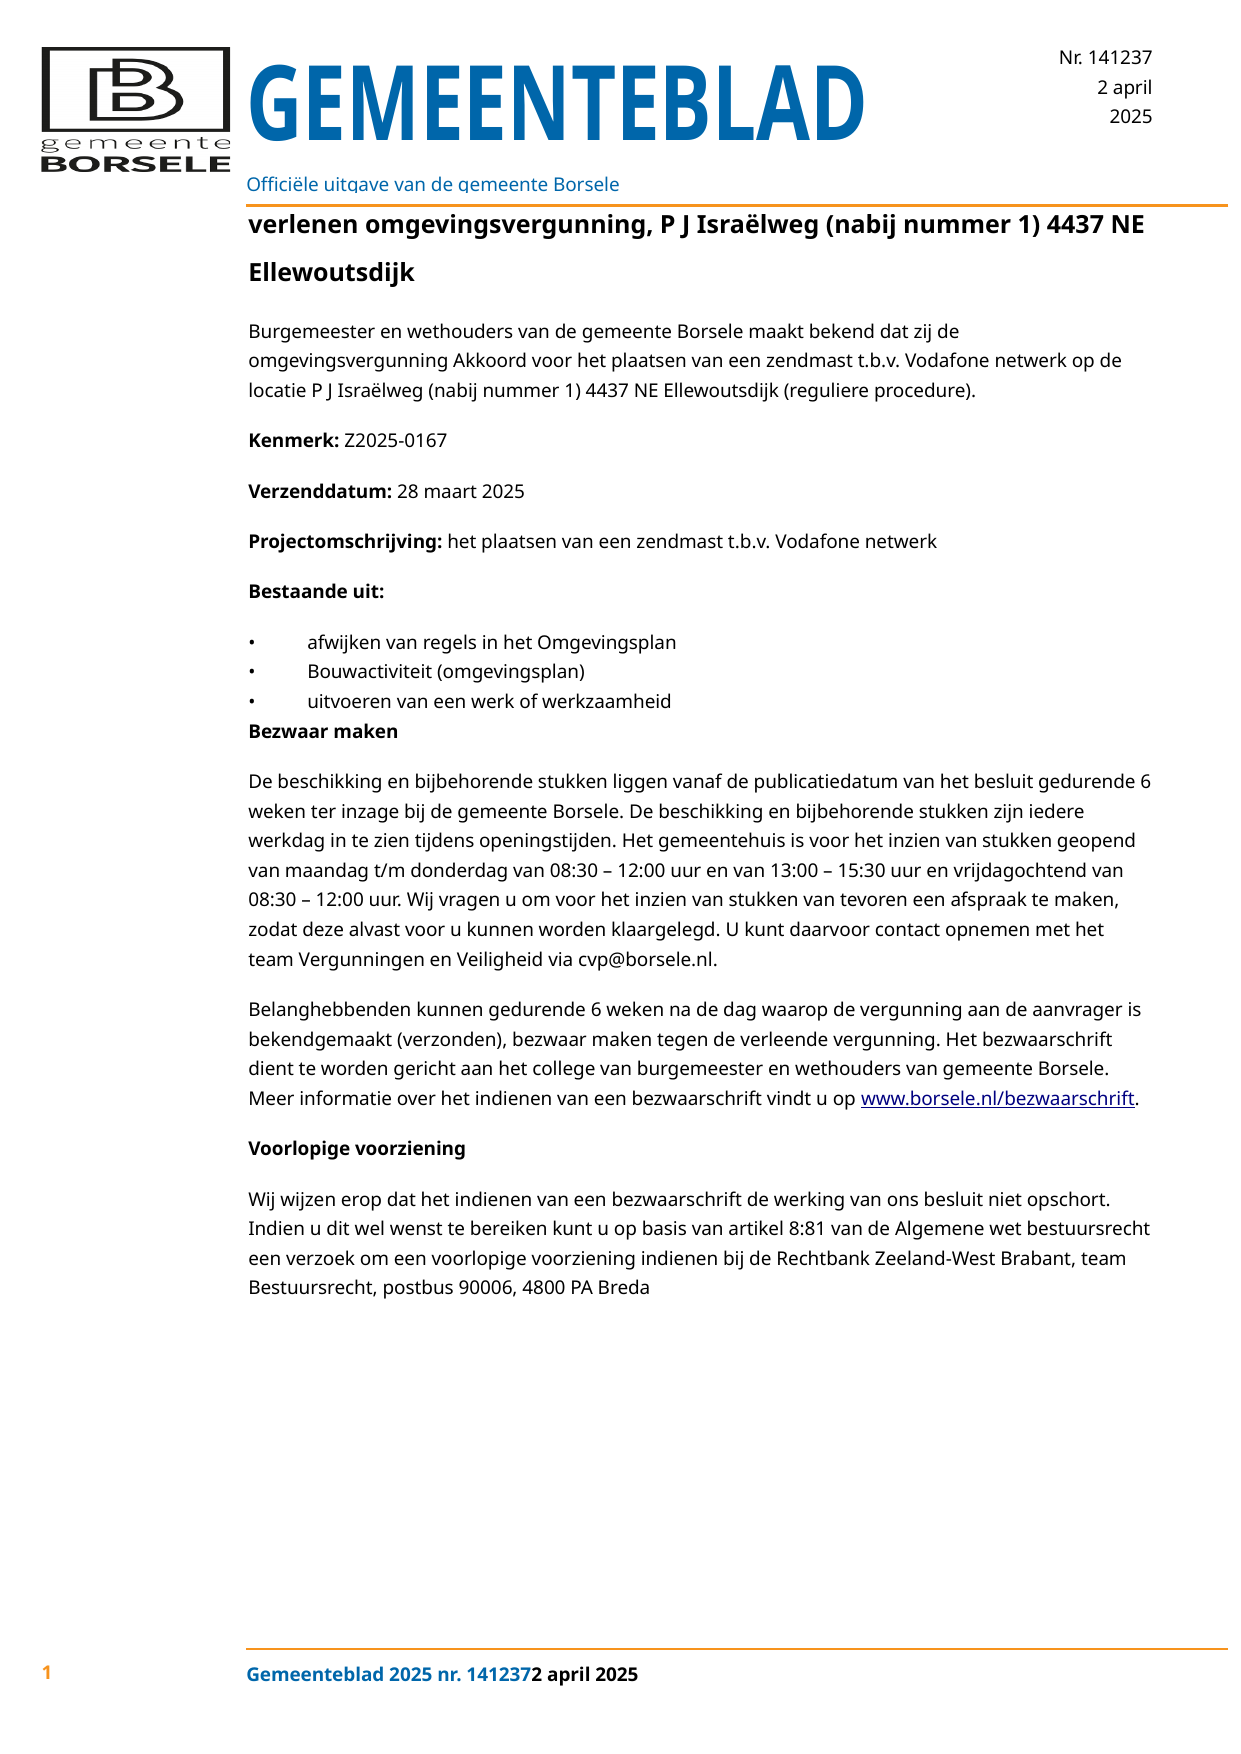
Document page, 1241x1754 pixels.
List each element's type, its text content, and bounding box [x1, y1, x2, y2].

picture [41, 47, 231, 172]
text verlenen omgevingsvergunning, P J Israëlweg (nabij nummer 1) 4437 NE Ellewoutsdijk [248, 207, 1152, 288]
text De beschikking en bijbehorende stukken liggen vanaf de publicatiedatum van het besluit gedurende 6 weken ter inzage bij de gemeente Borsele. De beschikking en bijbehorende stukken zijn iedere werkdag in te zien tijdens openingstijden. Het gemeentehuis is voor het inzien van stukken geopend van maandag t/m donderdag van 08:30 – 12:00 uur en van 13:00 – 15:30 uur en vrijdagochtend van 08:30 – 12:00 uur. Wij vragen u om voor het inzien van stukken van tevoren een afspraak te maken, zodat deze alvast voor u kunnen worden klaargelegd. U kunt daarvoor contact opnemen met het team Vergunningen en Veiligheid via cvp@borsele.nl. [248, 768, 1152, 972]
list uitvoeren van een werk of werkzaamheid [248, 688, 1152, 714]
list afwijken van regels in het Omgevingsplan [248, 629, 1152, 655]
list Bouwactiviteit (omgevingsplan) [248, 659, 1152, 684]
text Verzenddatum: 28 maart 2025 [248, 478, 1152, 504]
text Projectomschrijving: het plaatsen van een zendmast t.b.v. Vodafone netwerk [248, 528, 1152, 554]
text Wij wijzen erop dat het indienen van een bezwaarschrift de werking van ons besluit niet opschort. Indien u dit wel wenst te bereiken kunt u op basis van artikel 8:81 van de Algemene wet bestuursrecht een verzoek om een voorlopige voorziening indienen bij de Rechtbank Zeeland-West Brabant, team Bestuursrecht, postbus 90006, 4800 PA Breda [248, 1186, 1152, 1300]
text Bezwaar maken [248, 718, 1152, 744]
text Bestaande uit: [248, 579, 1152, 604]
text Kenmerk: Z2025-0167 [248, 427, 1152, 453]
text Belanghebbenden kunnen gedurende 6 weken na de dag waarop de vergunning aan de aanvrager is bekendgemaakt (verzonden), bezwaar maken tegen de verleende vergunning. Het bezwaarschrift dient te worden gericht aan het college van burgemeester en wethouders van gemeente Borsele. Meer informatie over het indienen van een bezwaarschrift vindt u op www.borsele.nl/bezwaarschrift. [248, 996, 1152, 1111]
text Voorlopige voorziening [248, 1135, 1152, 1161]
text Burgemeester en wethouders van de gemeente Borsele maakt bekend dat zij de omgevingsvergunning Akkoord voor het plaatsen van een zendmast t.b.v. Vodafone netwerk op de locatie P J Israëlweg (nabij nummer 1) 4437 NE Ellewoutsdijk (reguliere procedure). [248, 318, 1152, 403]
